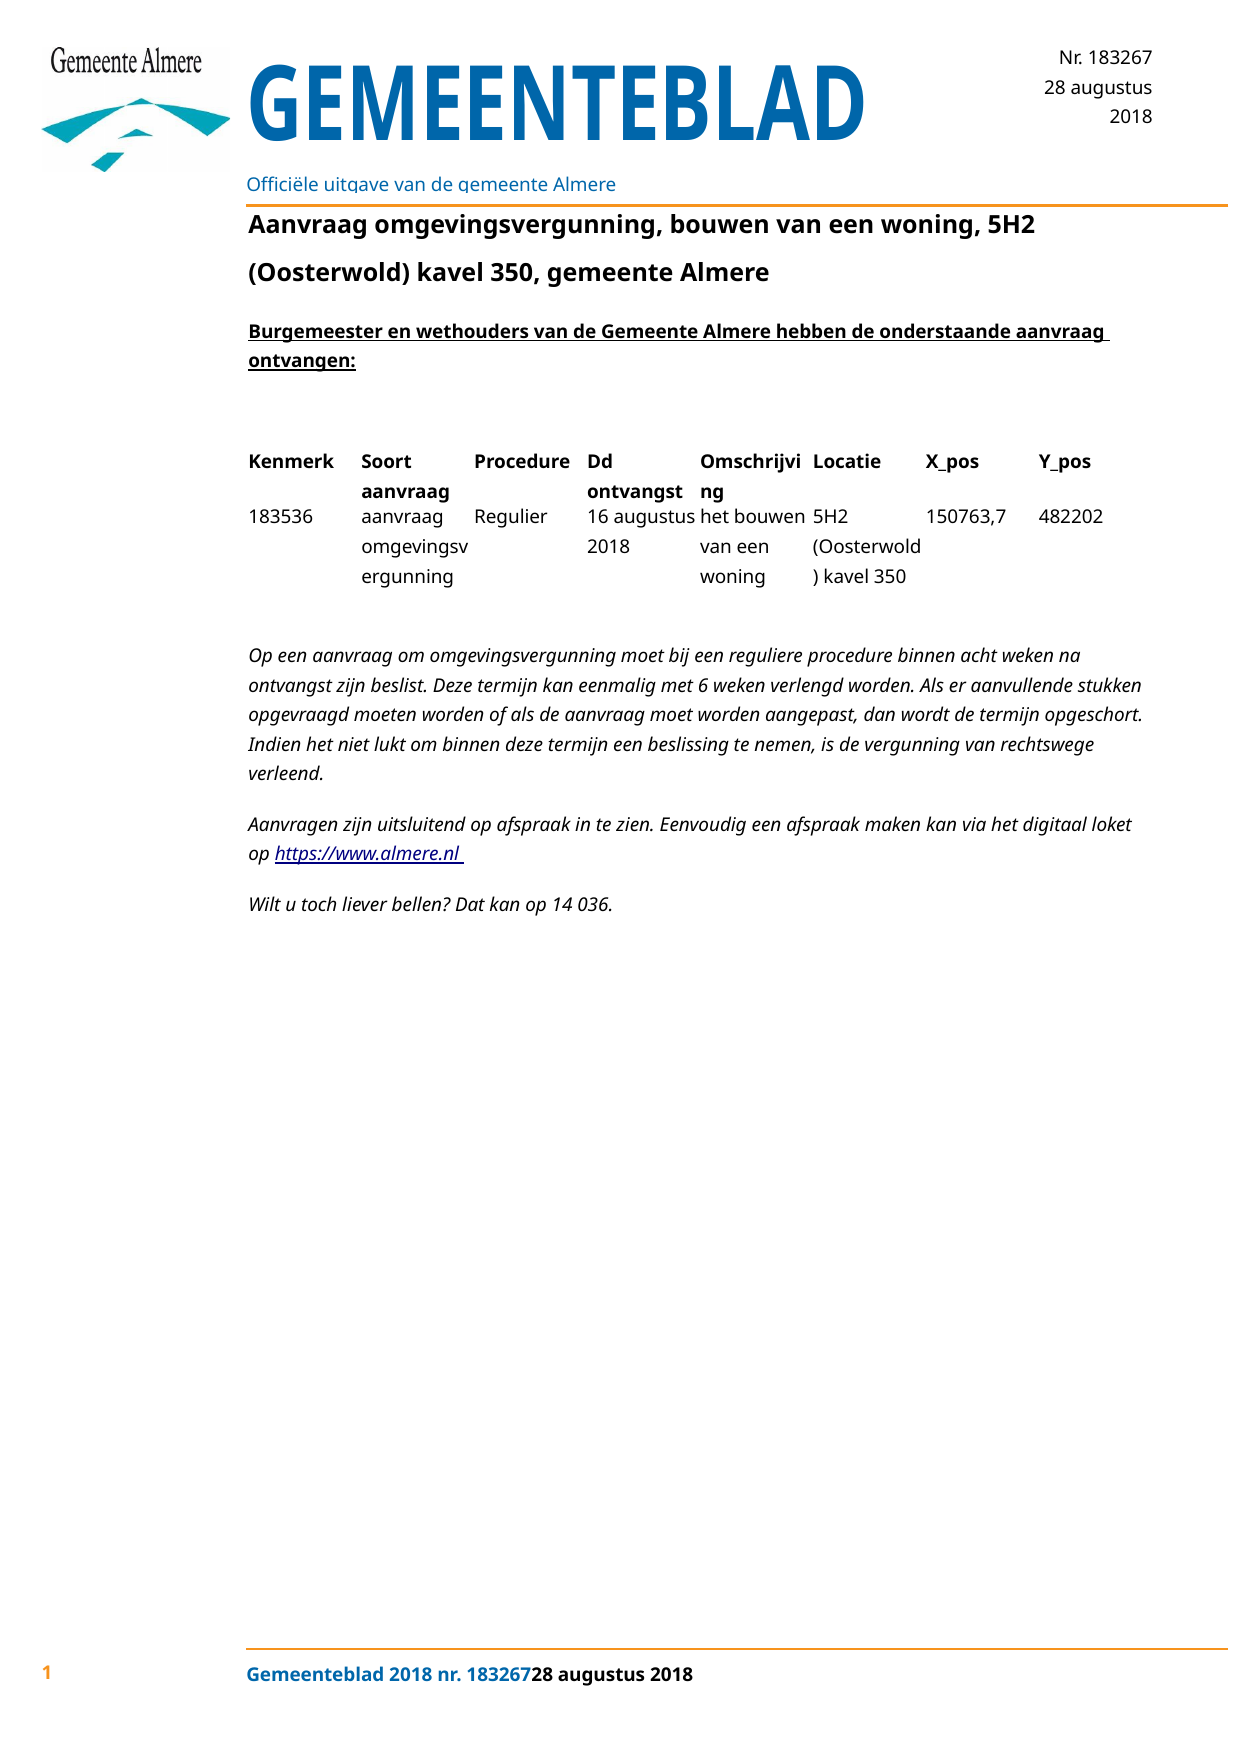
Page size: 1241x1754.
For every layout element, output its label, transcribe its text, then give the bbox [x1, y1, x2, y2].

table_header Soort aanvraag [361, 449, 474, 504]
table_header Omschrijving [700, 449, 813, 504]
table_header Dd ontvangst [587, 449, 700, 504]
table_cell 183536 [248, 504, 361, 589]
picture [41, 47, 231, 172]
table_cell het bouwen van een woning [700, 504, 813, 589]
table_header Kenmerk [248, 449, 361, 504]
table_cell Regulier [474, 504, 587, 589]
table_cell 5H2 (Oosterwold) kavel 350 [813, 504, 926, 589]
table_cell aanvraag omgevingsvergunning [361, 504, 474, 589]
table_header X_pos [926, 449, 1038, 504]
table_header Y_pos [1039, 449, 1152, 504]
table_cell 482202 [1039, 504, 1152, 589]
text Op een aanvraag om omgevingsvergunning moet bij een reguliere procedure binnen acht weken na ontvangst zijn beslist. Deze termijn kan eenmalig met 6 weken verlengd worden. Als er aanvullende stukken opgevraagd moeten worden of als de aanvraag moet worden aangepast, dan wordt de termijn opgeschort. Indien het niet lukt om binnen deze termijn een beslissing te nemen, is de vergunning van rechtswege verleend. [248, 642, 1152, 786]
text Aanvragen zijn uitsluitend op afspraak in te zien. Eenvoudig een afspraak maken kan via het digitaal loket op https://www.almere.nl [248, 811, 1152, 866]
table_cell 150763,7 [926, 504, 1038, 589]
text Burgemeester en wethouders van de Gemeente Almere hebben de onderstaande aanvraag ontvangen: [248, 318, 1152, 373]
table_header Locatie [813, 449, 926, 504]
table_header Procedure [474, 449, 587, 504]
table_cell 16 augustus 2018 [587, 504, 700, 589]
text Aanvraag omgevingsvergunning, bouwen van een woning, 5H2 (Oosterwold) kavel 350, gemeente Almere [248, 207, 1152, 288]
text Wilt u toch liever bellen? Dat kan op 14 036. [248, 891, 1152, 917]
